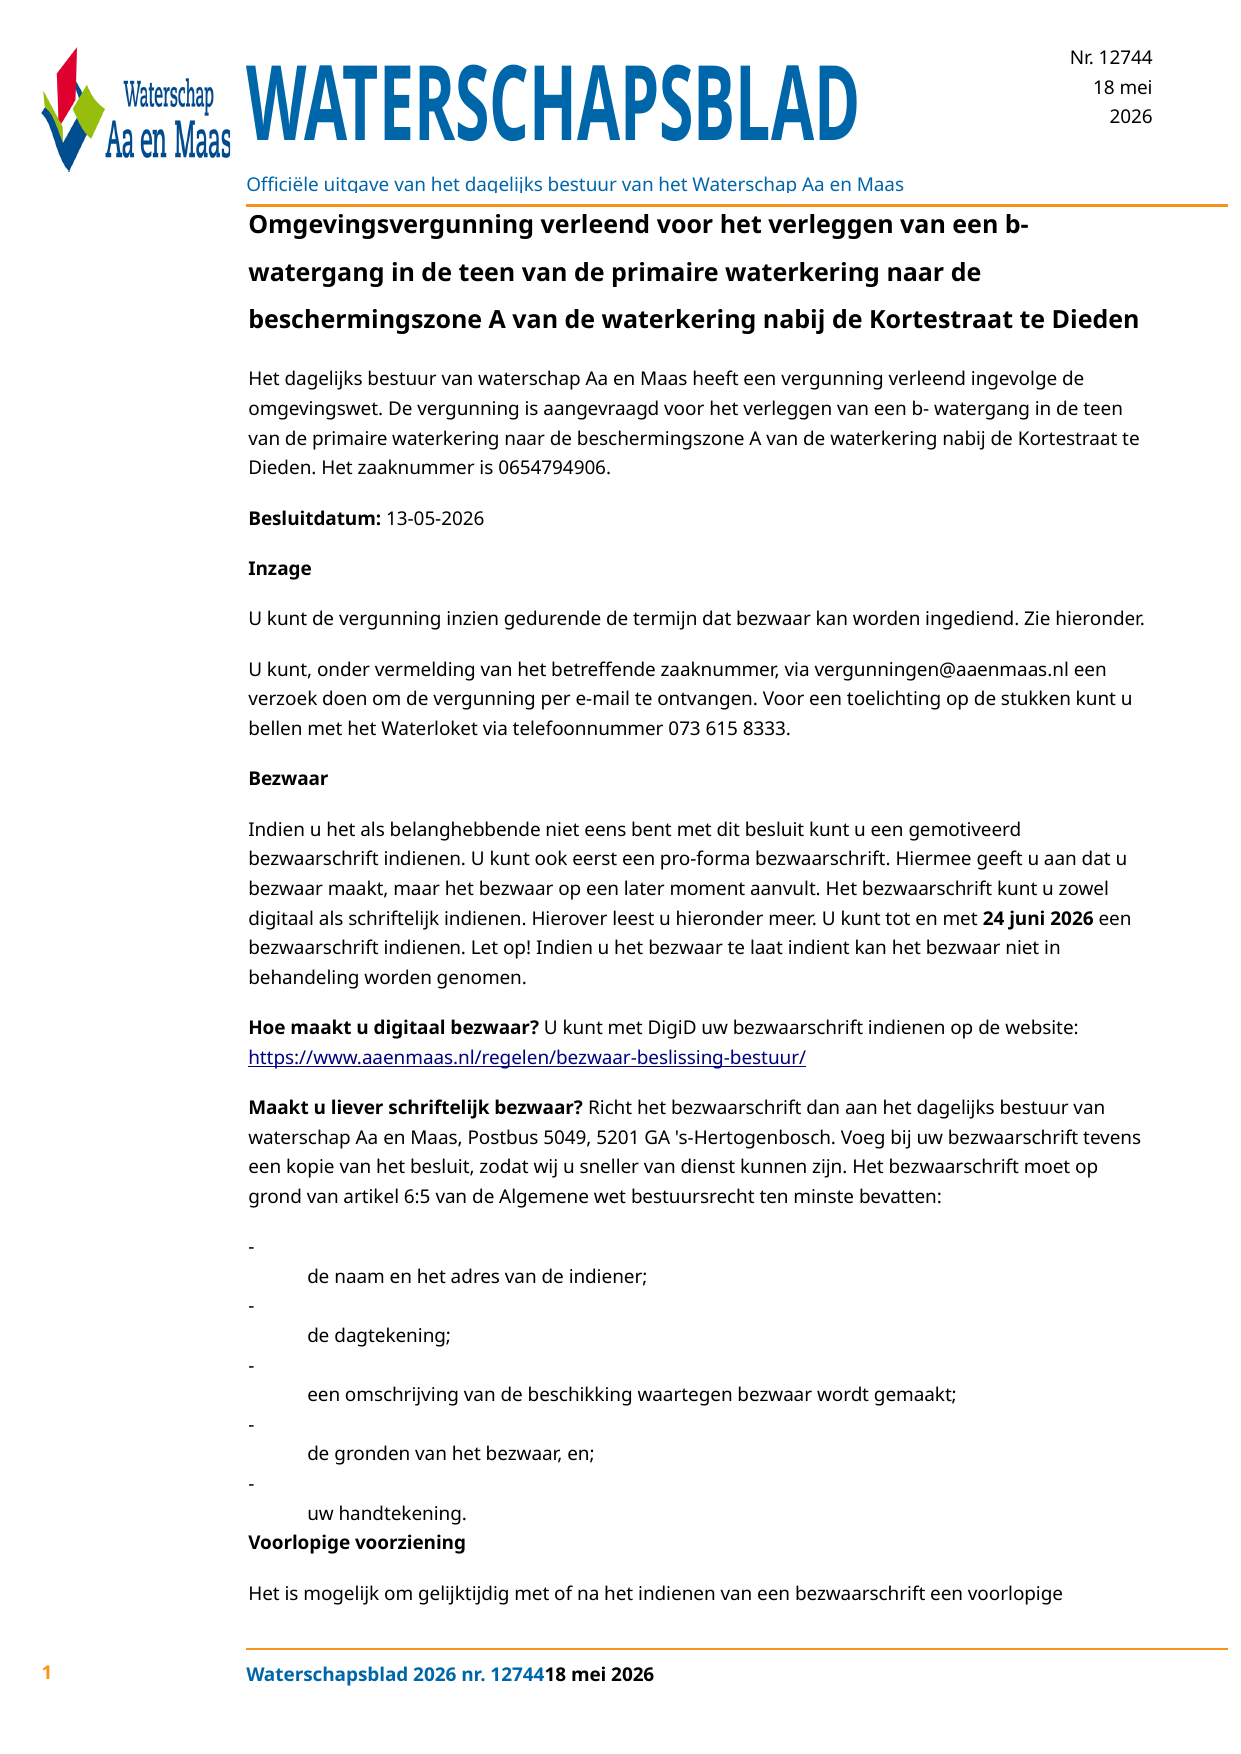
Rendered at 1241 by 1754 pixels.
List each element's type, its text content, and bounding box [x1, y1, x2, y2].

text Voorlopige voorziening [248, 1529, 1152, 1555]
text Inzage [248, 555, 1152, 581]
text U kunt de vergunning inzien gedurende de termijn dat bezwaar kan worden ingediend. Zie hieronder. [248, 606, 1152, 631]
text Omgevingsvergunning verleend voor het verleggen van een b- watergang in de teen van de primaire waterkering naar de beschermingszone A van de waterkering nabij de Kortestraat te Dieden [248, 207, 1152, 336]
list de gronden van het bezwaar, en; [248, 1441, 1152, 1466]
text Bezwaar [248, 766, 1152, 791]
list een omschrijving van de beschikking waartegen bezwaar wordt gemaakt; [248, 1381, 1152, 1407]
text Hoe maakt u digitaal bezwaar? U kunt met DigiD uw bezwaarschrift indienen op de website: https://www.aaenmaas.nl/regelen/bezwaar-beslissing-bestuur/ [248, 1014, 1152, 1069]
text Besluitdatum: 13-05-2026 [248, 505, 1152, 530]
text Het dagelijks bestuur van waterschap Aa en Maas heeft een vergunning verleend ingevolge de omgevingswet. De vergunning is aangevraagd voor het verleggen van een b- watergang in de teen van de primaire waterkering naar de beschermingszone A van de waterkering nabij de Kortestraat te Dieden. Het zaaknummer is 0654794906. [248, 366, 1152, 480]
text Indien u het als belanghebbende niet eens bent met dit besluit kunt u een gemotiveerd bezwaarschrift indienen. U kunt ook eerst een pro-forma bezwaarschrift. Hiermee geeft u aan dat u bezwaar maakt, maar het bezwaar op een later moment aanvult. Het bezwaarschrift kunt u zowel digitaal als schriftelijk indienen. Hierover leest u hieronder meer. U kunt tot en met 24 juni 2026 een bezwaarschrift indienen. Let op! Indien u het bezwaar te laat indient kan het bezwaar niet in behandeling worden genomen. [248, 816, 1152, 989]
list de naam en het adres van de indiener; [248, 1263, 1152, 1289]
text Maakt u liever schriftelijk bezwaar? Richt het bezwaarschrift dan aan het dagelijks bestuur van waterschap Aa en Maas, Postbus 5049, 5201 GA 's-Hertogenbosch. Voeg bij uw bezwaarschrift tevens een kopie van het besluit, zodat wij u sneller van dienst kunnen zijn. Het bezwaarschrift moet op grond van artikel 6:5 van de Algemene wet bestuursrecht ten minste bevatten: [248, 1094, 1152, 1209]
text Het is mogelijk om gelijktijdig met of na het indienen van een bezwaarschrift een voorlopige [248, 1580, 1152, 1605]
list de dagtekening; [248, 1322, 1152, 1348]
list uw handtekening. [248, 1500, 1152, 1525]
picture [41, 47, 231, 172]
text U kunt, onder vermelding van het betreffende zaaknummer, via vergunningen@aaenmaas.nl een verzoek doen om de vergunning per e-mail te ontvangen. Voor een toelichting op de stukken kunt u bellen met het Waterloket via telefoonnummer 073 615 8333. [248, 656, 1152, 741]
